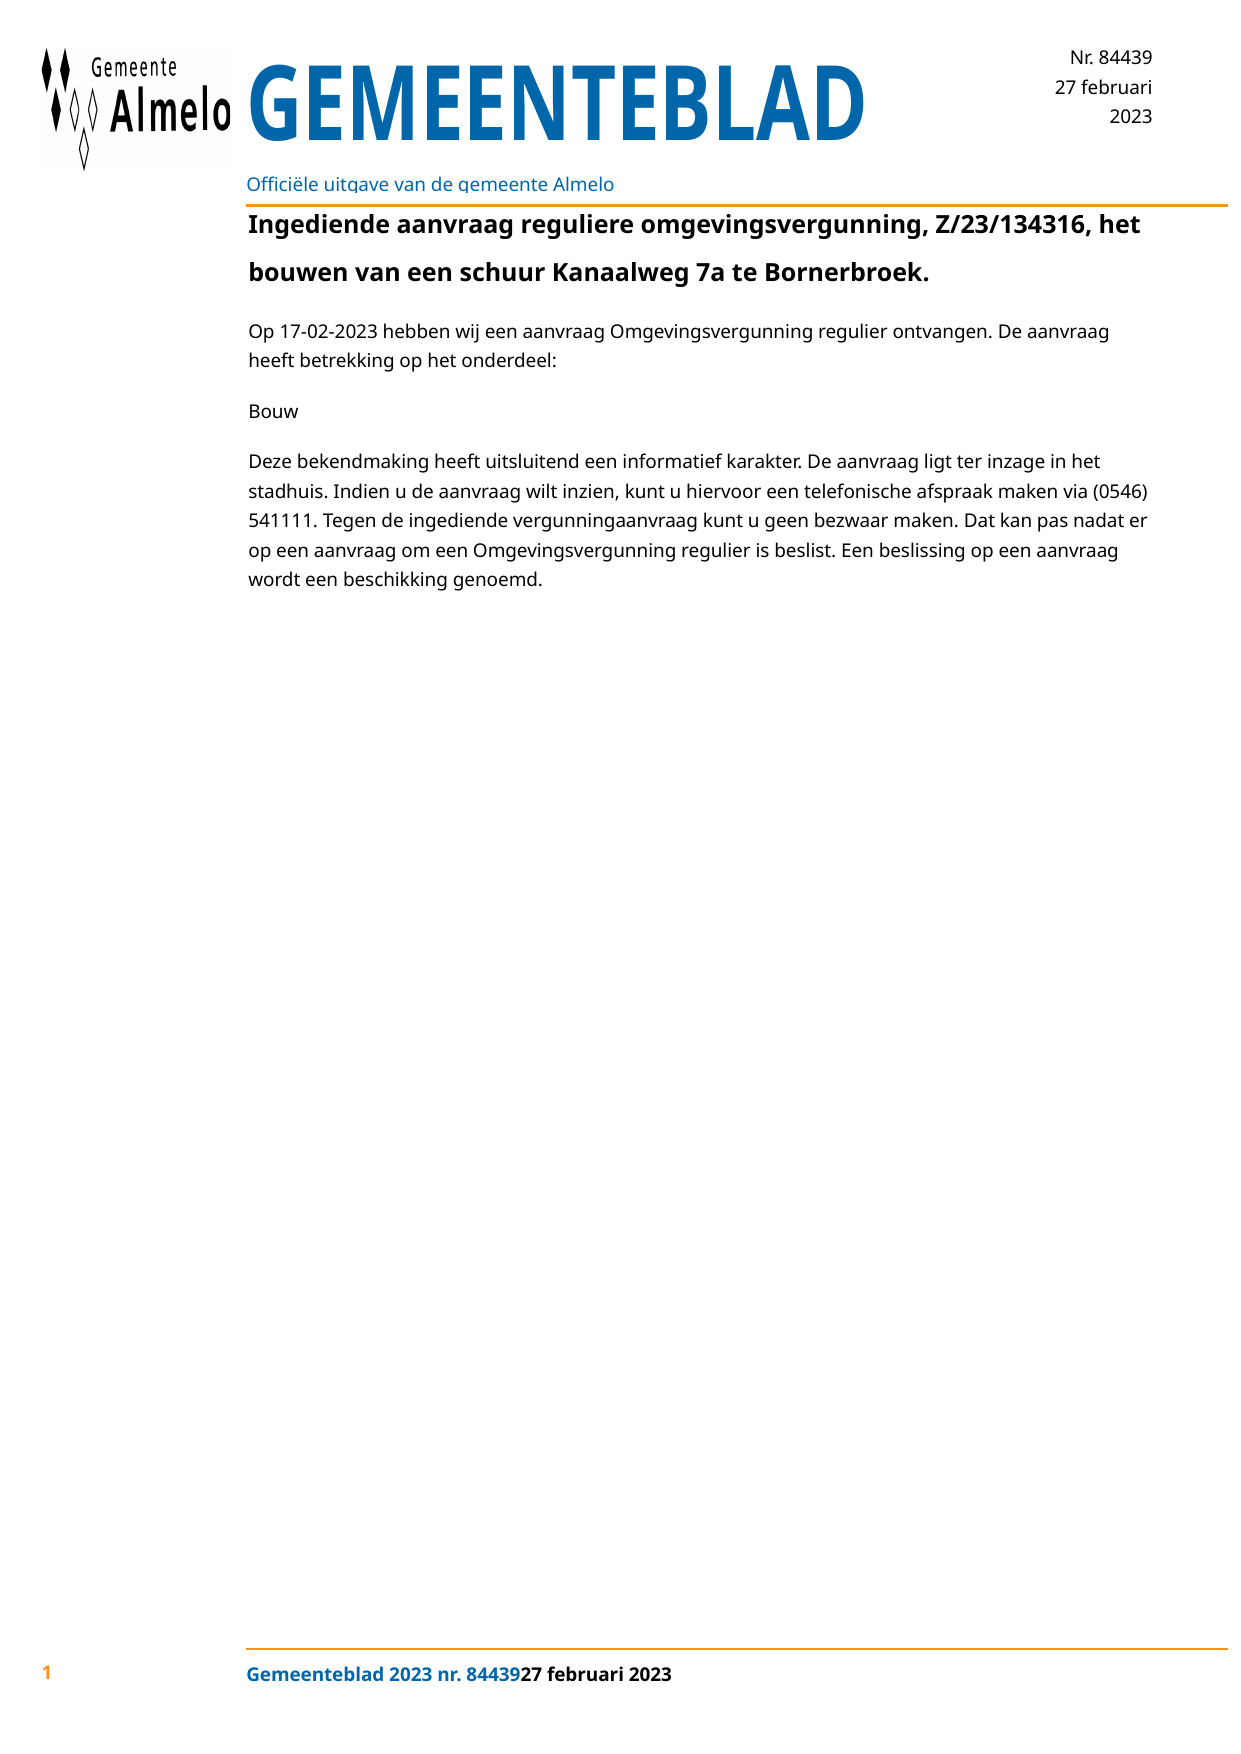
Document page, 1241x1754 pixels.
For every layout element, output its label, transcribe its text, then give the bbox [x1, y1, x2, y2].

text Bouw [248, 398, 1152, 424]
text Deze bekendmaking heeft uitsluitend een informatief karakter. De aanvraag ligt ter inzage in het stadhuis. Indien u de aanvraag wilt inzien, kunt u hiervoor een telefonische afspraak maken via (0546) 541111. Tegen de ingediende vergunningaanvraag kunt u geen bezwaar maken. Dat kan pas nadat er op een aanvraag om een Omgevingsvergunning regulier is beslist. Een beslissing op een aanvraag wordt een beschikking genoemd. [248, 448, 1152, 592]
picture [41, 47, 231, 172]
text Op 17-02-2023 hebben wij een aanvraag Omgevingsvergunning regulier ontvangen. De aanvraag heeft betrekking op het onderdeel: [248, 318, 1152, 373]
text Ingediende aanvraag reguliere omgevingsvergunning, Z/23/134316, het bouwen van een schuur Kanaalweg 7a te Bornerbroek. [248, 207, 1152, 288]
